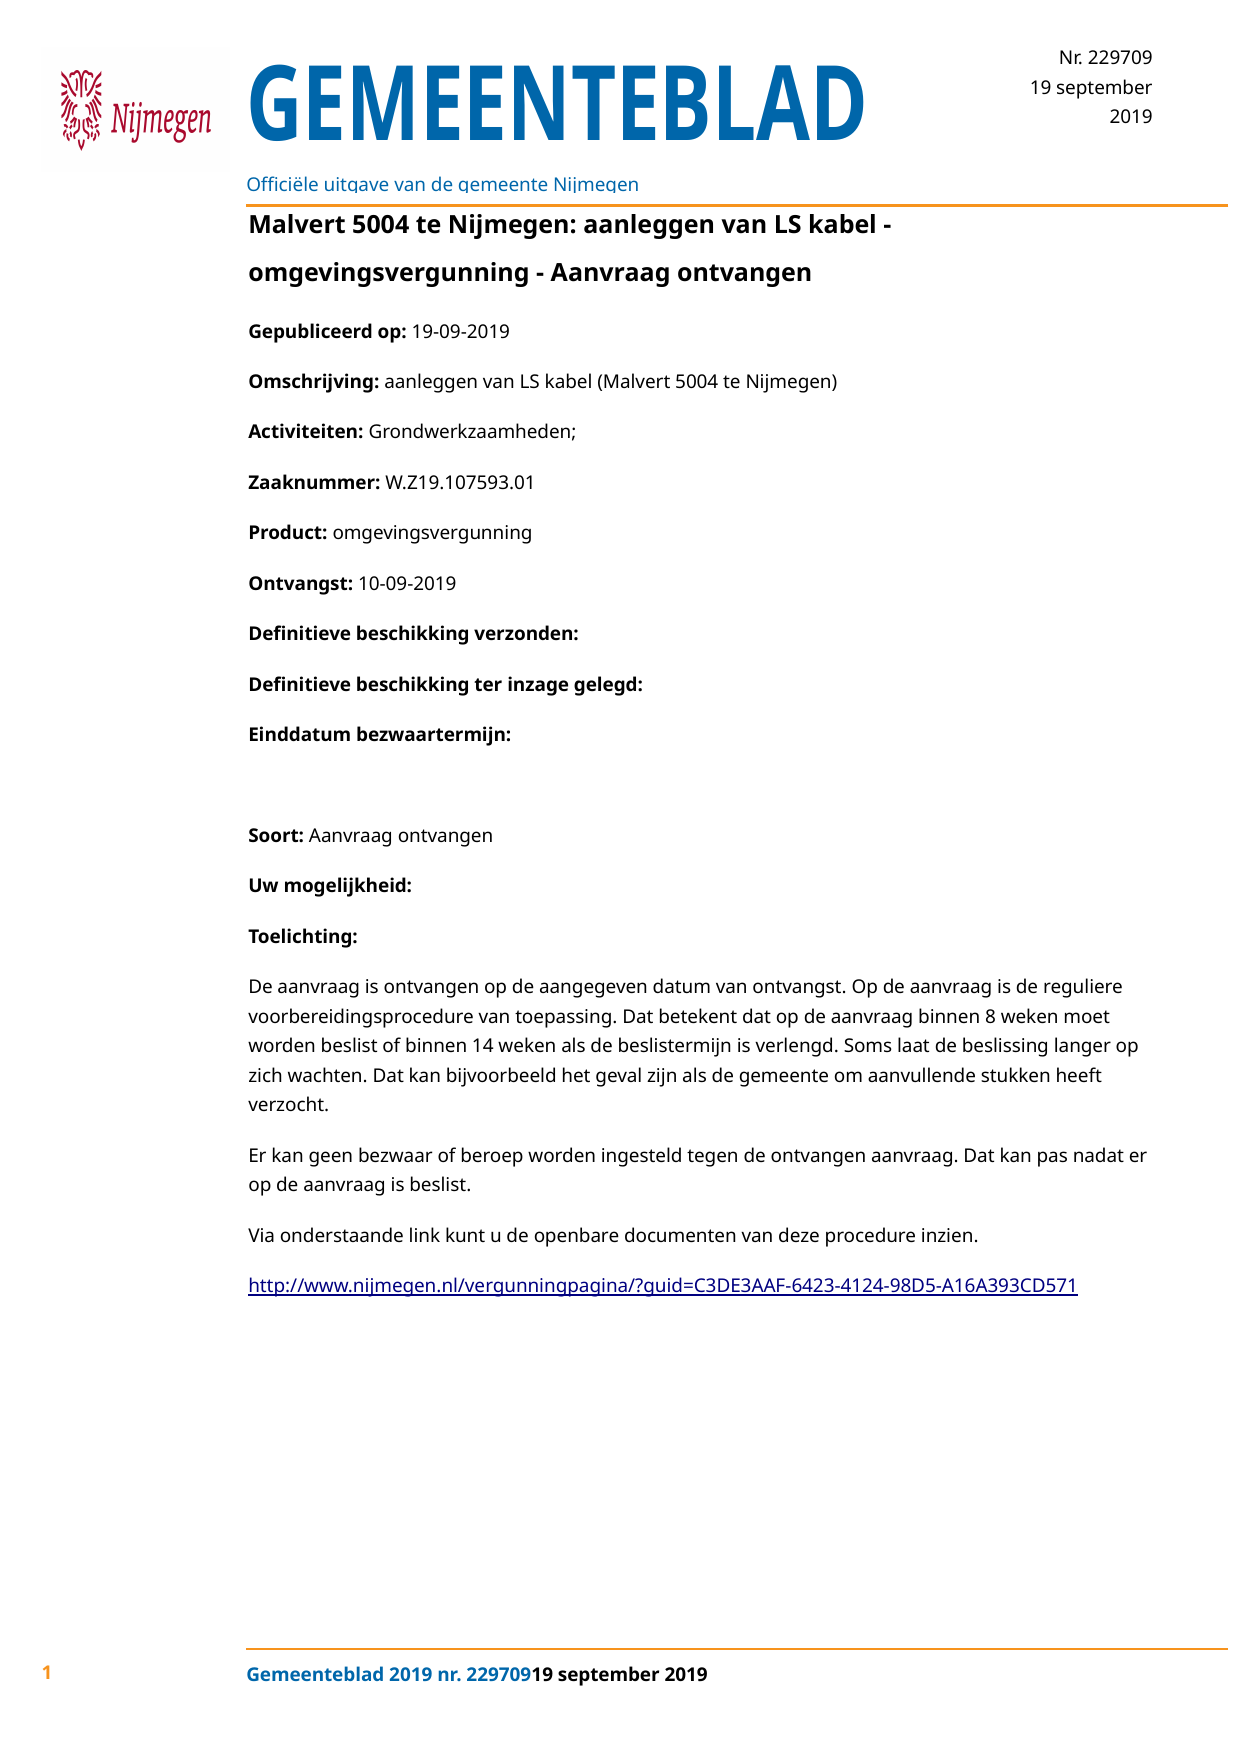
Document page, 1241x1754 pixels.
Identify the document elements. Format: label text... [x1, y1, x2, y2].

text Via onderstaande link kunt u de openbare documenten van deze procedure inzien. [248, 1222, 1152, 1248]
text Activiteiten: Grondwerkzaamheden; [248, 419, 1152, 444]
text Uw mogelijkheid: [248, 872, 1152, 898]
picture [41, 47, 231, 172]
text Soort: Aanvraag ontvangen [248, 822, 1152, 848]
text Einddatum bezwaartermijn: [248, 721, 1152, 747]
text Ontvangst: 10-09-2019 [248, 570, 1152, 596]
text http://www.nijmegen.nl/vergunningpagina/?guid=C3DE3AAF-6423-4124-98D5-A16A393CD571 [248, 1272, 1152, 1298]
text Definitieve beschikking verzonden: [248, 620, 1152, 646]
text De aanvraag is ontvangen op de aangegeven datum van ontvangst. Op de aanvraag is de reguliere voorbereidingsprocedure van toepassing. Dat betekent dat op de aanvraag binnen 8 weken moet worden beslist of binnen 14 weken als de beslistermijn is verlengd. Soms laat de beslissing langer op zich wachten. Dat kan bijvoorbeeld het geval zijn als de gemeente om aanvullende stukken heeft verzocht. [248, 973, 1152, 1117]
text Toelichting: [248, 923, 1152, 949]
text Gepubliceerd op: 19-09-2019 [248, 318, 1152, 344]
text Omschrijving: aanleggen van LS kabel (Malvert 5004 te Nijmegen) [248, 368, 1152, 394]
text Er kan geen bezwaar of beroep worden ingesteld tegen de ontvangen aanvraag. Dat kan pas nadat er op de aanvraag is beslist. [248, 1142, 1152, 1197]
text Zaaknummer: W.Z19.107593.01 [248, 469, 1152, 495]
text Malvert 5004 te Nijmegen: aanleggen van LS kabel - omgevingsvergunning - Aanvraag ontvangen [248, 207, 1152, 288]
text Definitieve beschikking ter inzage gelegd: [248, 671, 1152, 697]
text Product: omgevingsvergunning [248, 519, 1152, 545]
